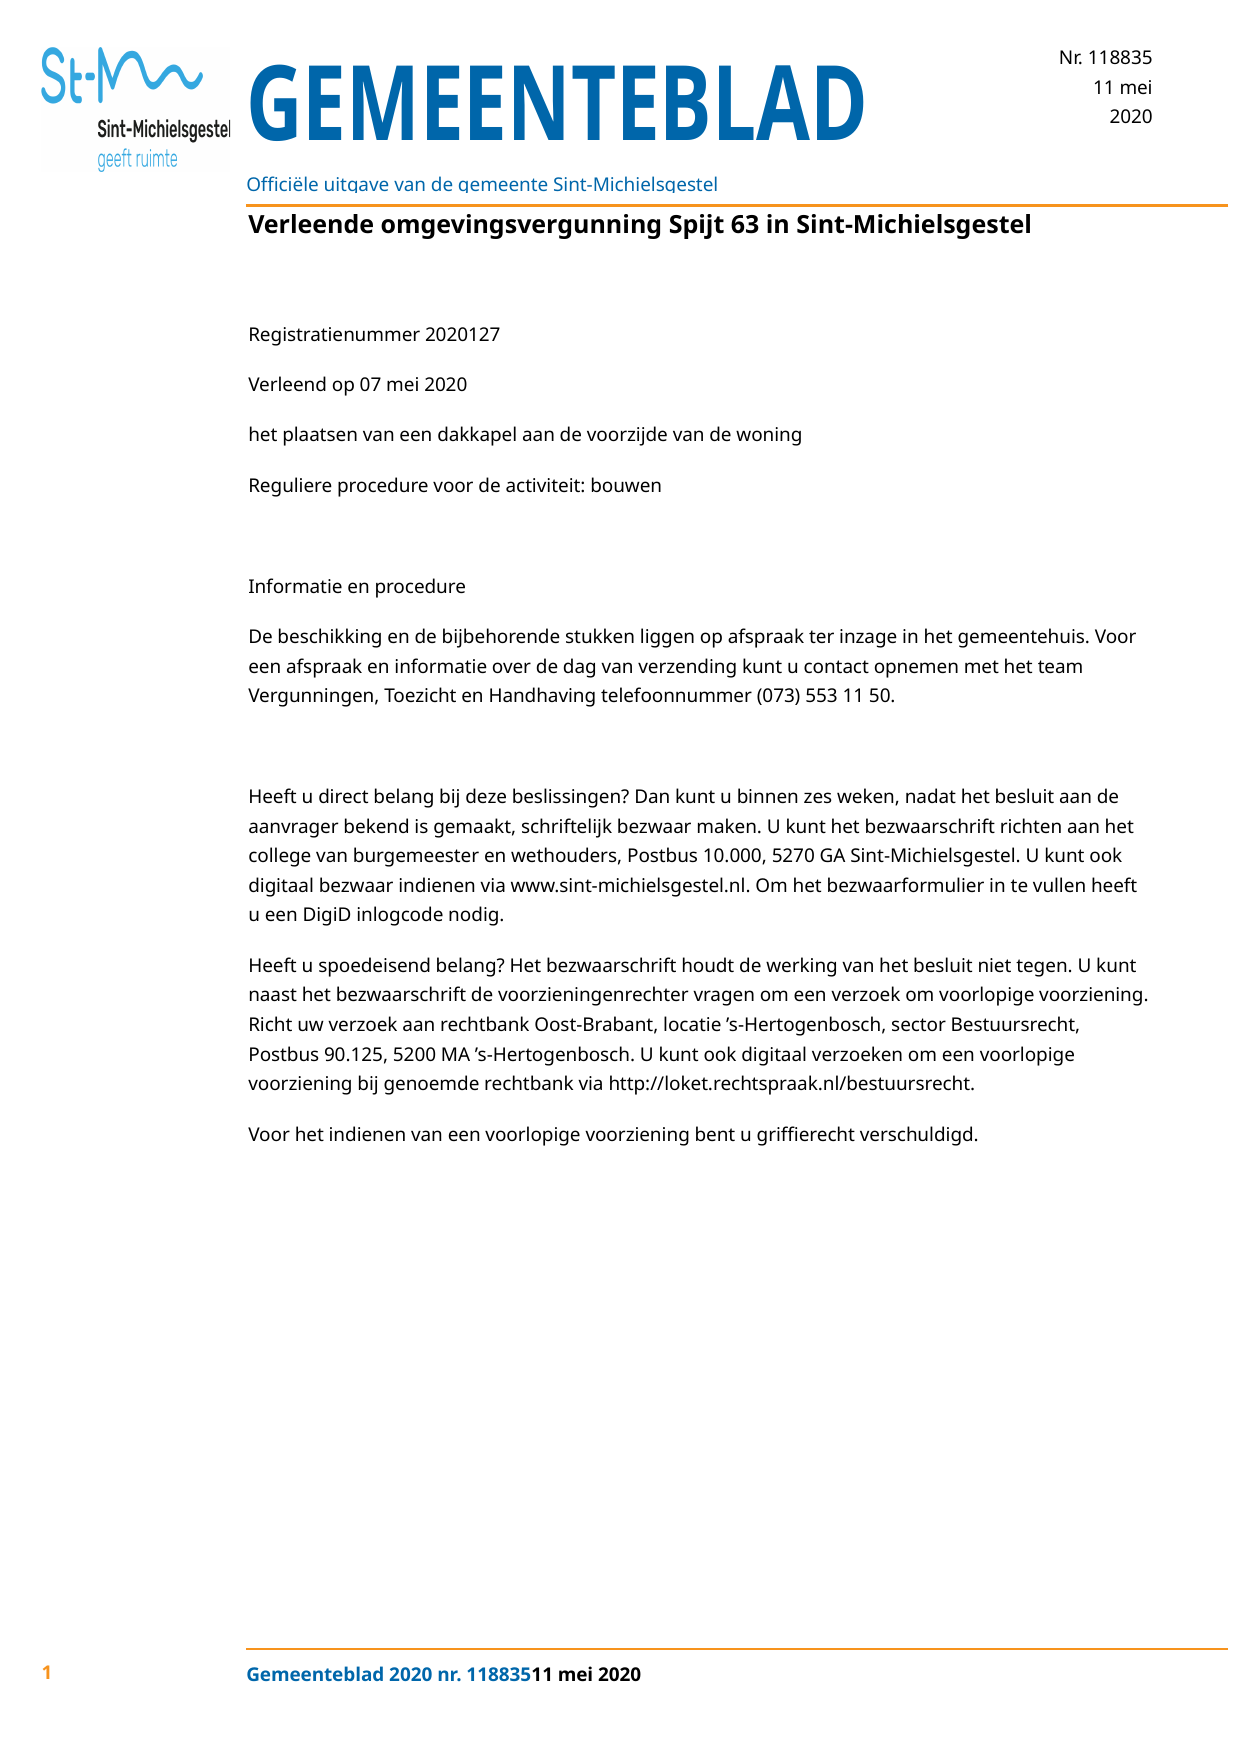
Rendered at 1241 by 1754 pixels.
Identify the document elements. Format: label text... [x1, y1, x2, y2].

text De beschikking en de bijbehorende stukken liggen op afspraak ter inzage in het gemeentehuis. Voor een afspraak en informatie over de dag van verzending kunt u contact opnemen met het team Vergunningen, Toezicht en Handhaving telefoonnummer (073) 553 11 50. [248, 623, 1152, 708]
text Informatie en procedure [248, 573, 1152, 598]
text het plaatsen van een dakkapel aan de voorzijde van de woning [248, 422, 1152, 447]
text Registratienummer 2020127 [248, 321, 1152, 346]
picture [41, 47, 231, 172]
text Heeft u direct belang bij deze beslissingen? Dan kunt u binnen zes weken, nadat het besluit aan de aanvrager bekend is gemaakt, schriftelijk bezwaar maken. U kunt het bezwaarschrift richten aan het college van burgemeester en wethouders, Postbus 10.000, 5270 GA Sint-Michielsgestel. U kunt ook digitaal bezwaar indienen via www.sint-michielsgestel.nl. Om het bezwaarformulier in te vullen heeft u een DigiD inlogcode nodig. [248, 783, 1152, 927]
text Heeft u spoedeisend belang? Het bezwaarschrift houdt de werking van het besluit niet tegen. U kunt naast het bezwaarschrift de voorzieningenrechter vragen om een verzoek om voorlopige voorziening. Richt uw verzoek aan rechtbank Oost-Brabant, locatie ’s-Hertogenbosch, sector Bestuursrecht, Postbus 90.125, 5200 MA ’s-Hertogenbosch. U kunt ook digitaal verzoeken om een voorlopige voorziening bij genoemde rechtbank via http://loket.rechtspraak.nl/bestuursrecht. [248, 952, 1152, 1096]
text Verleende omgevingsvergunning Spijt 63 in Sint-Michielsgestel [248, 207, 1152, 241]
text Reguliere procedure voor de activiteit: bouwen [248, 472, 1152, 498]
text Verleend op 07 mei 2020 [248, 371, 1152, 397]
text Voor het indienen van een voorlopige voorziening bent u griffierecht verschuldigd. [248, 1121, 1152, 1146]
